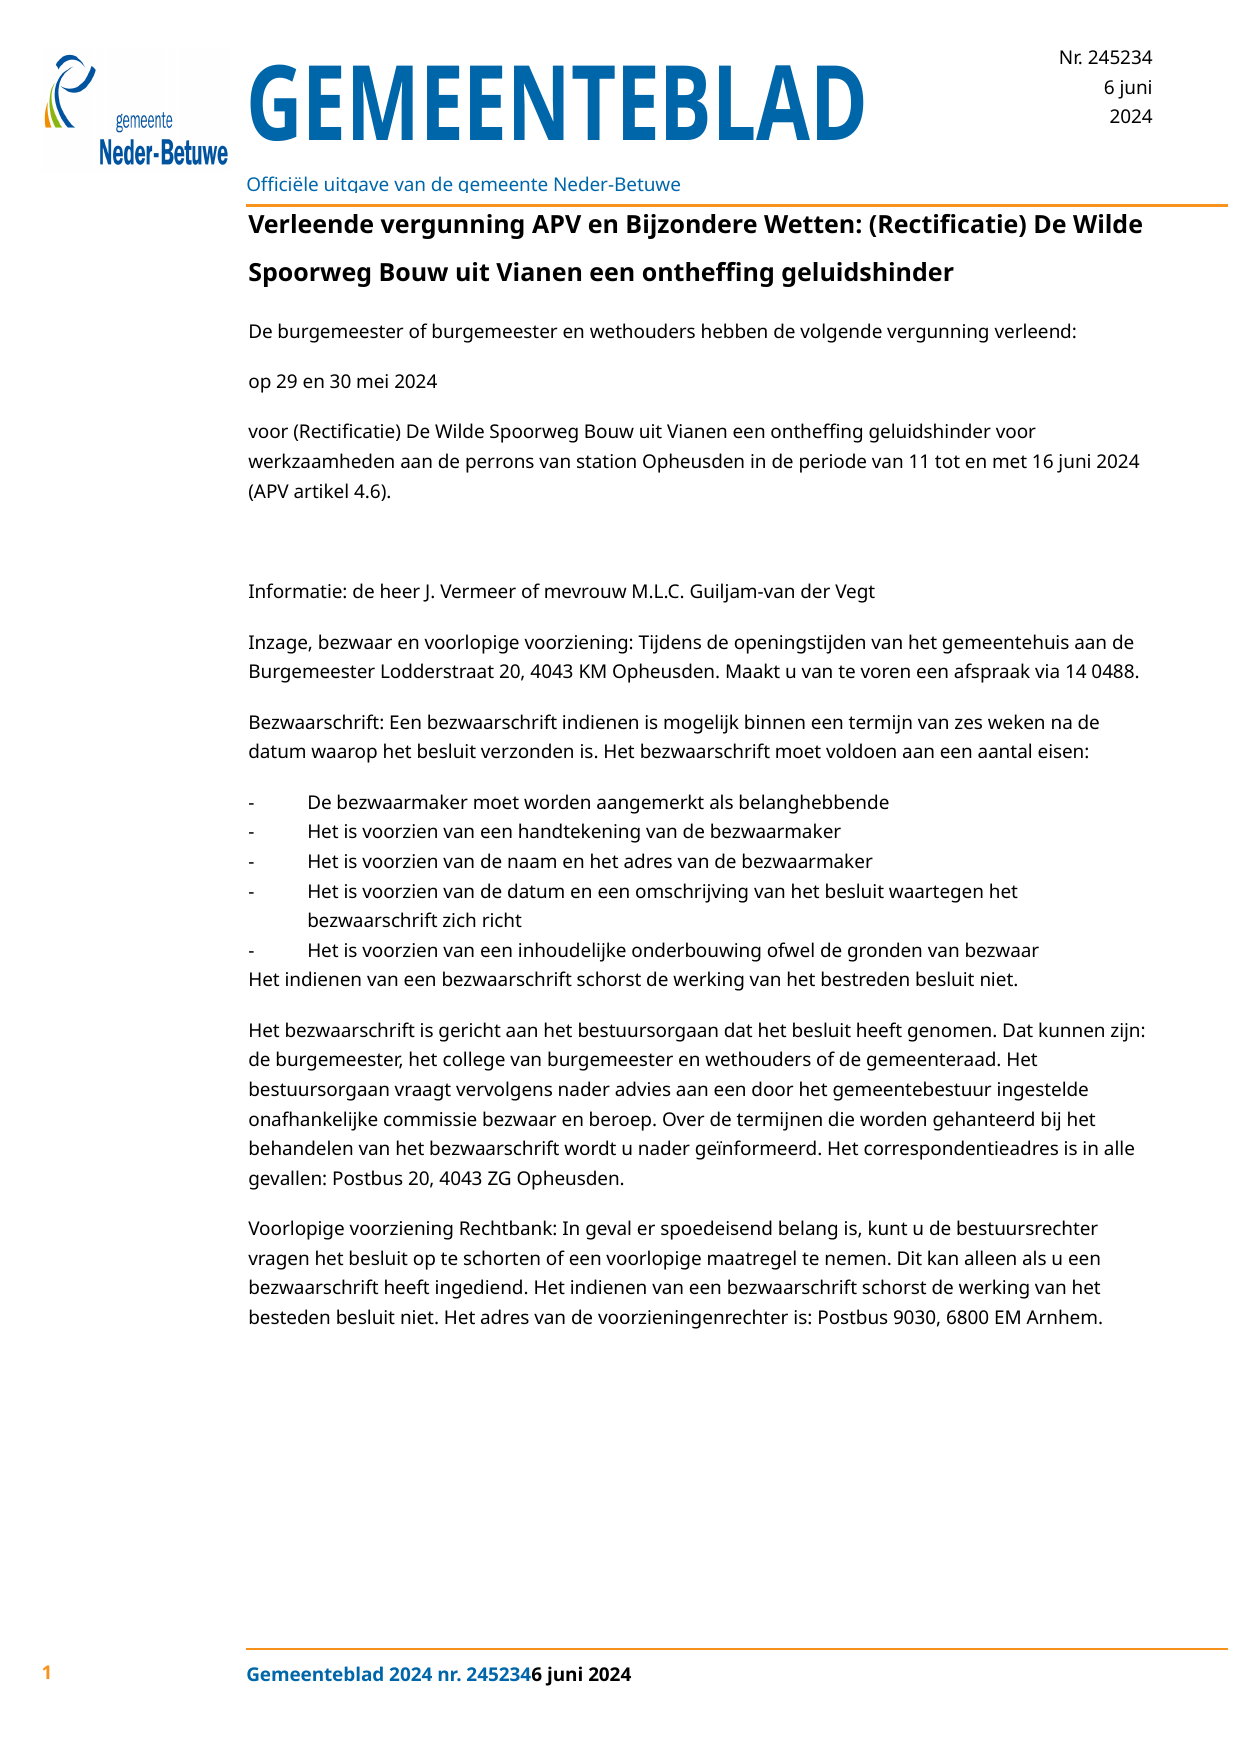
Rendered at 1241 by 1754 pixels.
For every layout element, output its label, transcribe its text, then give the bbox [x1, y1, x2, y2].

text Het indienen van een bezwaarschrift schorst de werking van het bestreden besluit niet. [248, 967, 1152, 992]
text voor (Rectificatie) De Wilde Spoorweg Bouw uit Vianen een ontheffing geluidshinder voor werkzaamheden aan de perrons van station Opheusden in de periode van 11 tot en met 16 juni 2024 (APV artikel 4.6). [248, 419, 1152, 504]
list Het is voorzien van een inhoudelijke onderbouwing ofwel de gronden van bezwaar [248, 937, 1152, 963]
text Verleende vergunning APV en Bijzondere Wetten: (Rectificatie) De Wilde Spoorweg Bouw uit Vianen een ontheffing geluidshinder [248, 207, 1152, 288]
text Inzage, bezwaar en voorlopige voorziening: Tijdens de openingstijden van het gemeentehuis aan de Burgemeester Lodderstraat 20, 4043 KM Opheusden. Maakt u van te voren een afspraak via 14 0488. [248, 629, 1152, 684]
text Voorlopige voorziening Rechtbank: In geval er spoedeisend belang is, kunt u de bestuursrechter vragen het besluit op te schorten of een voorlopige maatregel te nemen. Dit kan alleen als u een bezwaarschrift heeft ingediend. Het indienen van een bezwaarschrift schorst de werking van het besteden besluit niet. Het adres van de voorzieningenrechter is: Postbus 9030, 6800 EM Arnhem. [248, 1215, 1152, 1330]
list Het is voorzien van een handtekening van de bezwaarmaker [248, 819, 1152, 844]
list De bezwaarmaker moet worden aangemerkt als belanghebbende [248, 789, 1152, 815]
list Het is voorzien van de naam en het adres van de bezwaarmaker [248, 848, 1152, 874]
text De burgemeester of burgemeester en wethouders hebben de volgende vergunning verleend: [248, 318, 1152, 344]
text Het bezwaarschrift is gericht aan het bestuursorgaan dat het besluit heeft genomen. Dat kunnen zijn: de burgemeester, het college van burgemeester en wethouders of de gemeenteraad. Het bestuursorgaan vraagt vervolgens nader advies aan een door het gemeentebestuur ingestelde onafhankelijke commissie bezwaar en beroep. Over de termijnen die worden gehanteerd bij het behandelen van het bezwaarschrift wordt u nader geïnformeerd. Het correspondentieadres is in alle gevallen: Postbus 20, 4043 ZG Opheusden. [248, 1017, 1152, 1191]
list Het is voorzien van de datum en een omschrijving van het besluit waartegen het bezwaarschrift zich richt [248, 878, 1152, 933]
picture [41, 47, 231, 172]
text Bezwaarschrift: Een bezwaarschrift indienen is mogelijk binnen een termijn van zes weken na de datum waarop het besluit verzonden is. Het bezwaarschrift moet voldoen aan een aantal eisen: [248, 709, 1152, 764]
text op 29 en 30 mei 2024 [248, 368, 1152, 394]
text Informatie: de heer J. Vermeer of mevrouw M.L.C. Guiljam-van der Vegt [248, 579, 1152, 604]
